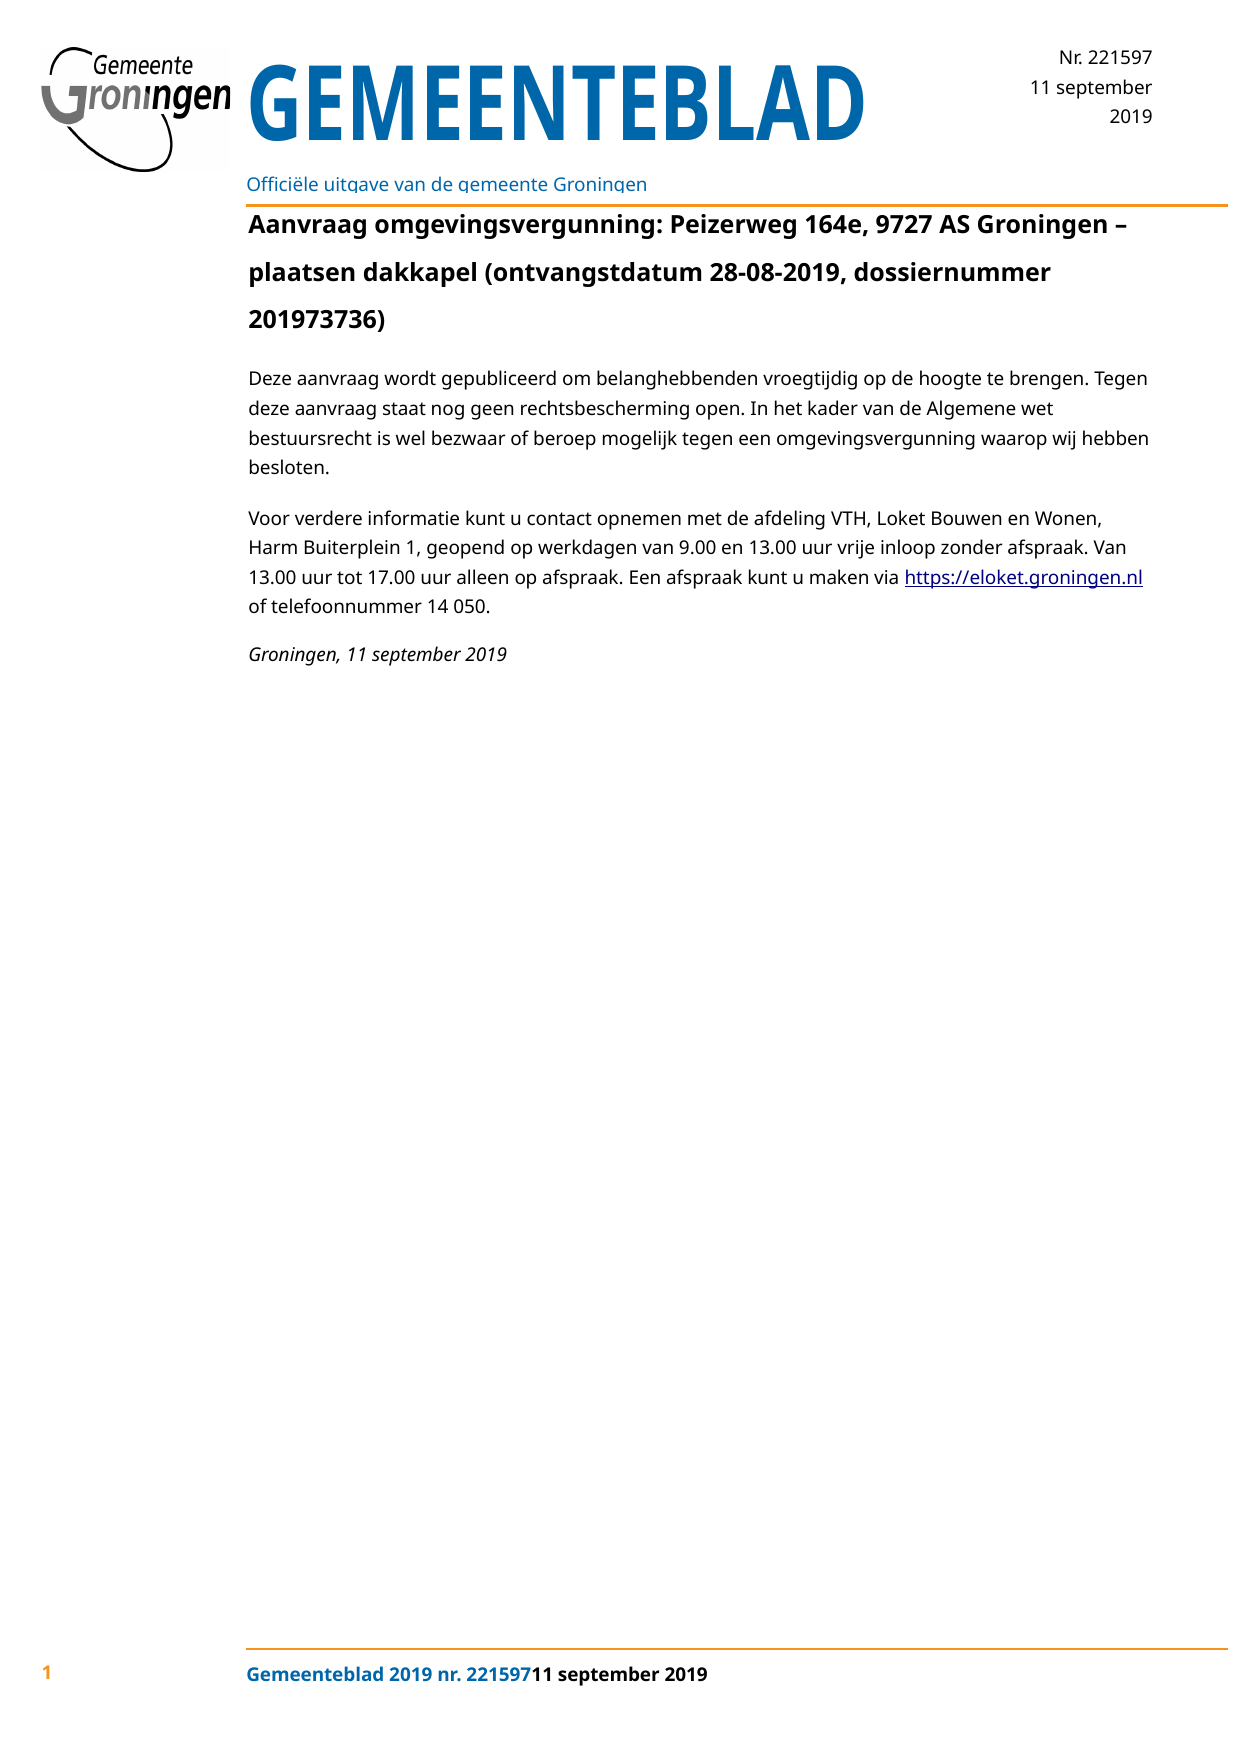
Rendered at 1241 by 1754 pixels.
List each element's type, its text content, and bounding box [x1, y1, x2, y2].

picture [41, 47, 231, 172]
text Aanvraag omgevingsvergunning: Peizerweg 164e, 9727 AS Groningen – plaatsen dakkapel (ontvangstdatum 28-08-2019, dossiernummer 201973736) [248, 207, 1152, 336]
text Voor verdere informatie kunt u contact opnemen met de afdeling VTH, Loket Bouwen en Wonen, Harm Buiterplein 1, geopend op werkdagen van 9.00 en 13.00 uur vrije inloop zonder afspraak. Van 13.00 uur tot 17.00 uur alleen op afspraak. Een afspraak kunt u maken via https://eloket.groningen.nl of telefoonnummer 14 050. [248, 505, 1152, 619]
text Groningen, 11 september 2019 [248, 641, 1152, 667]
text Deze aanvraag wordt gepubliceerd om belanghebbenden vroegtijdig op de hoogte te brengen. Tegen deze aanvraag staat nog geen rechtsbescherming open. In het kader van de Algemene wet bestuursrecht is wel bezwaar of beroep mogelijk tegen een omgevingsvergunning waarop wij hebben besloten. [248, 366, 1152, 480]
